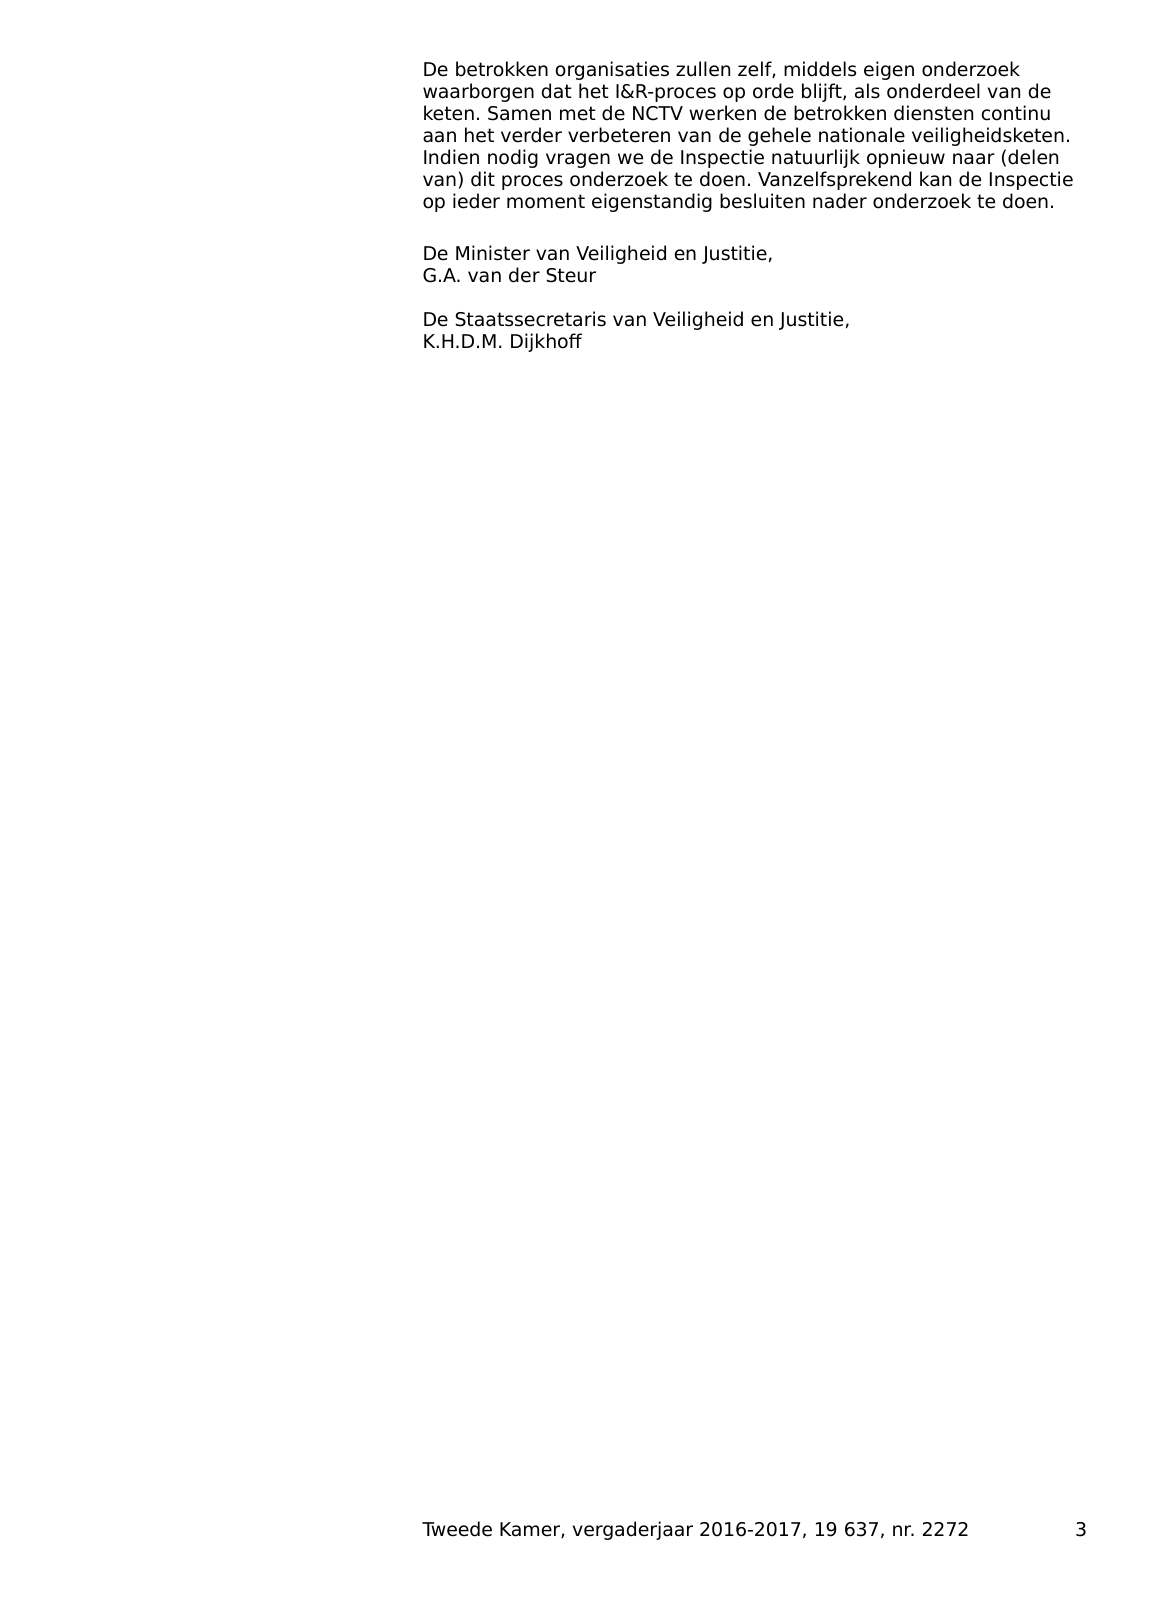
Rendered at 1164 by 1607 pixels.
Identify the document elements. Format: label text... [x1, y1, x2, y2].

text De Minister van Veiligheid en Justitie, G.A. van der Steur [422, 243, 1087, 287]
text De betrokken organisaties zullen zelf, middels eigen onderzoek waarborgen dat het I&R-proces op orde blijft, als onderdeel van de keten. Samen met de NCTV werken de betrokken diensten continu aan het verder verbeteren van de gehele nationale veiligheidsketen. Indien nodig vragen we de Inspectie natuurlijk opnieuw naar (delen van) dit proces onderzoek te doen. Vanzelfsprekend kan de Inspectie op ieder moment eigenstandig besluiten nader onderzoek te doen. [422, 59, 1087, 213]
text De Staatssecretaris van Veiligheid en Justitie, K.H.D.M. Dijkhoff [422, 309, 1087, 353]
